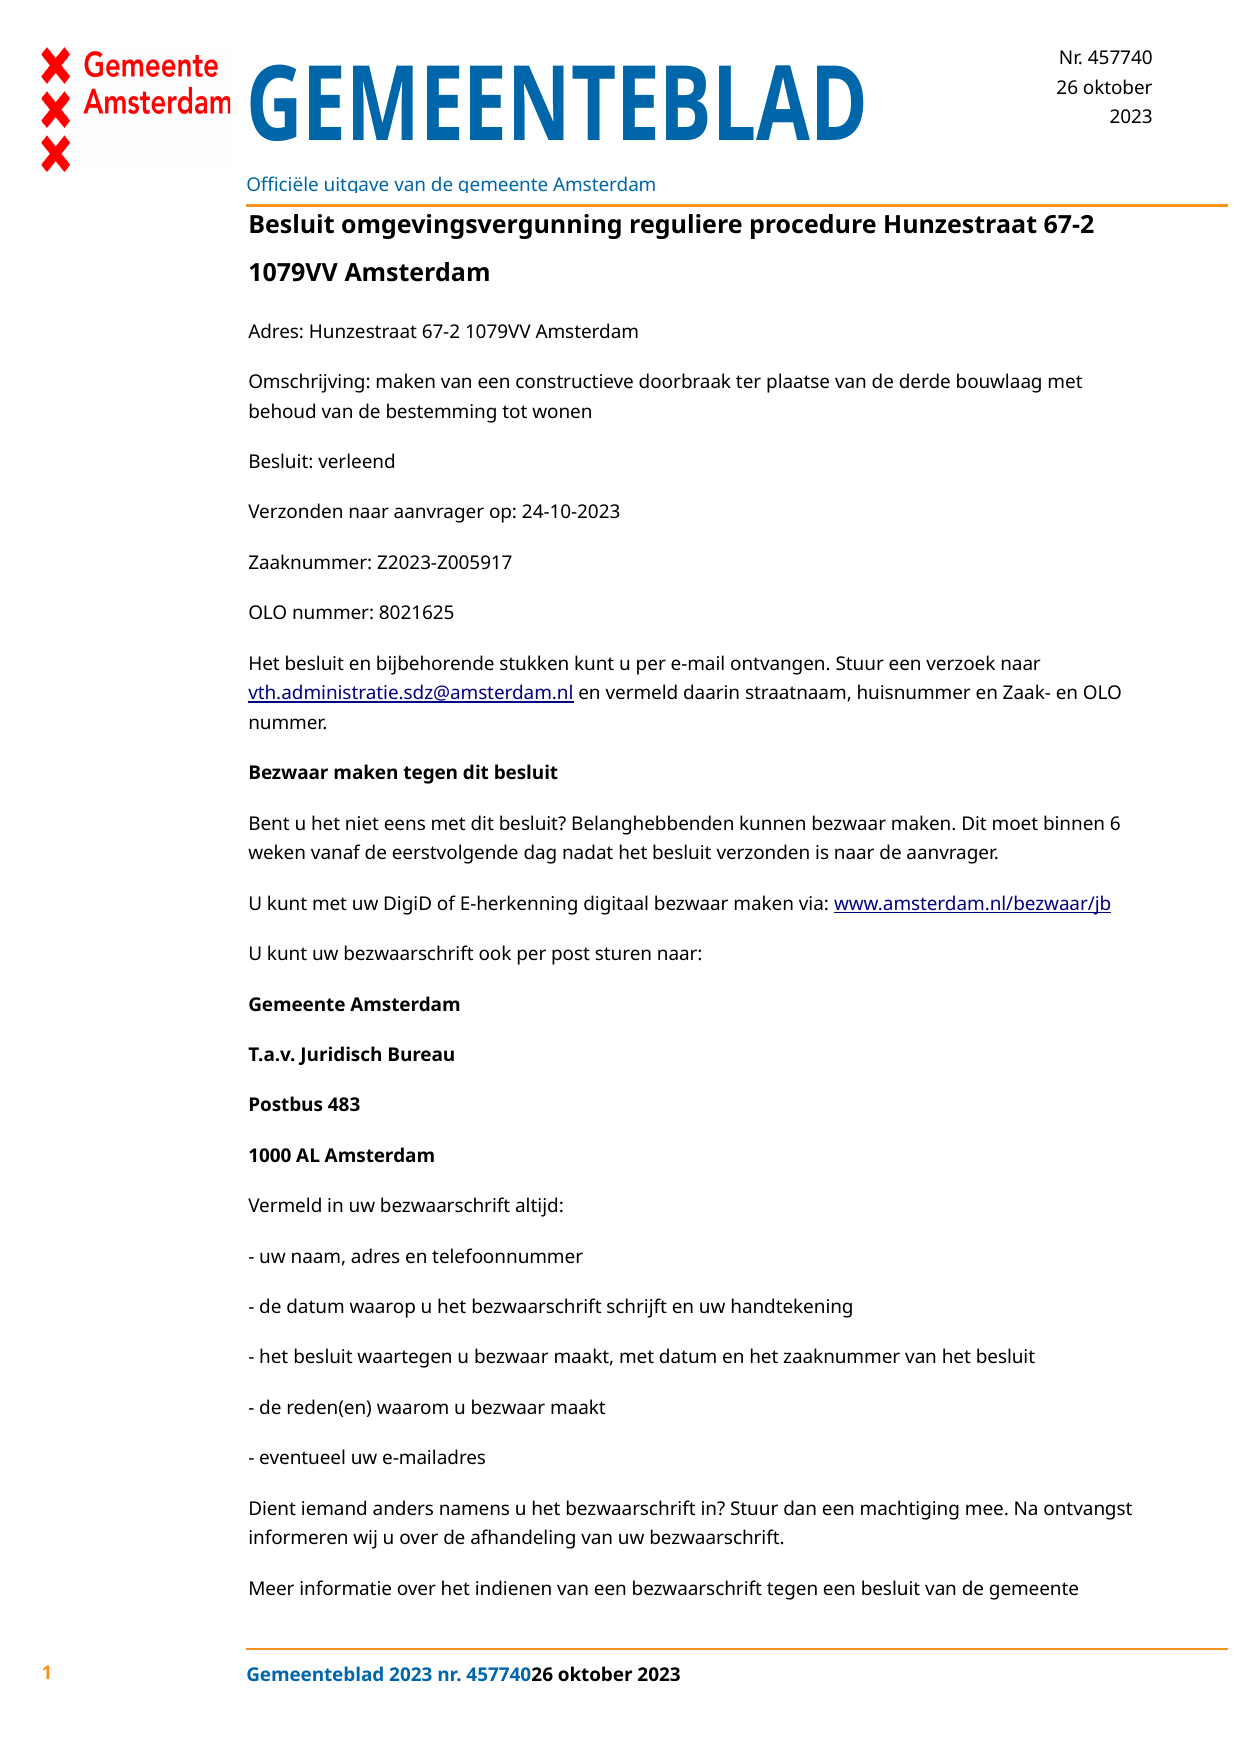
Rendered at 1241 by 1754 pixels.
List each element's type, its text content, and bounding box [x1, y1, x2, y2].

text - de reden(en) waarom u bezwaar maakt [248, 1394, 1152, 1420]
text Het besluit en bijbehorende stukken kunt u per e-mail ontvangen. Stuur een verzoek naar vth.administratie.sdz@amsterdam.nl en vermeld daarin straatnaam, huisnummer en Zaak- en OLO nummer. [248, 650, 1152, 735]
text Omschrijving: maken van een constructieve doorbraak ter plaatse van de derde bouwlaag met behoud van de bestemming tot wonen [248, 368, 1152, 424]
text - eventueel uw e-mailadres [248, 1444, 1152, 1470]
text 1000 AL Amsterdam [248, 1142, 1152, 1168]
text Postbus 483 [248, 1092, 1152, 1117]
picture [41, 47, 231, 172]
text - uw naam, adres en telefoonnummer [248, 1243, 1152, 1269]
text T.a.v. Juridisch Bureau [248, 1041, 1152, 1067]
text - de datum waarop u het bezwaarschrift schrijft en uw handtekening [248, 1293, 1152, 1319]
text U kunt uw bezwaarschrift ook per post sturen naar: [248, 940, 1152, 966]
text Besluit: verleend [248, 448, 1152, 474]
text Dient iemand anders namens u het bezwaarschrift in? Stuur dan een machtiging mee. Na ontvangst informeren wij u over de afhandeling van uw bezwaarschrift. [248, 1495, 1152, 1550]
text Vermeld in uw bezwaarschrift altijd: [248, 1192, 1152, 1218]
text Gemeente Amsterdam [248, 991, 1152, 1017]
text Adres: Hunzestraat 67-2 1079VV Amsterdam [248, 318, 1152, 344]
text U kunt met uw DigiD of E-herkenning digitaal bezwaar maken via: www.amsterdam.nl/bezwaar/jb [248, 890, 1152, 916]
text Bent u het niet eens met dit besluit? Belanghebbenden kunnen bezwaar maken. Dit moet binnen 6 weken vanaf de eerstvolgende dag nadat het besluit verzonden is naar de aanvrager. [248, 810, 1152, 865]
text Besluit omgevingsvergunning reguliere procedure Hunzestraat 67-2 1079VV Amsterdam [248, 207, 1152, 288]
text Verzonden naar aanvrager op: 24-10-2023 [248, 499, 1152, 524]
text Zaaknummer: Z2023-Z005917 [248, 549, 1152, 575]
text - het besluit waartegen u bezwaar maakt, met datum en het zaaknummer van het besluit [248, 1344, 1152, 1369]
text Meer informatie over het indienen van een bezwaarschrift tegen een besluit van de gemeente [248, 1575, 1152, 1601]
text OLO nummer: 8021625 [248, 599, 1152, 625]
text Bezwaar maken tegen dit besluit [248, 759, 1152, 785]
